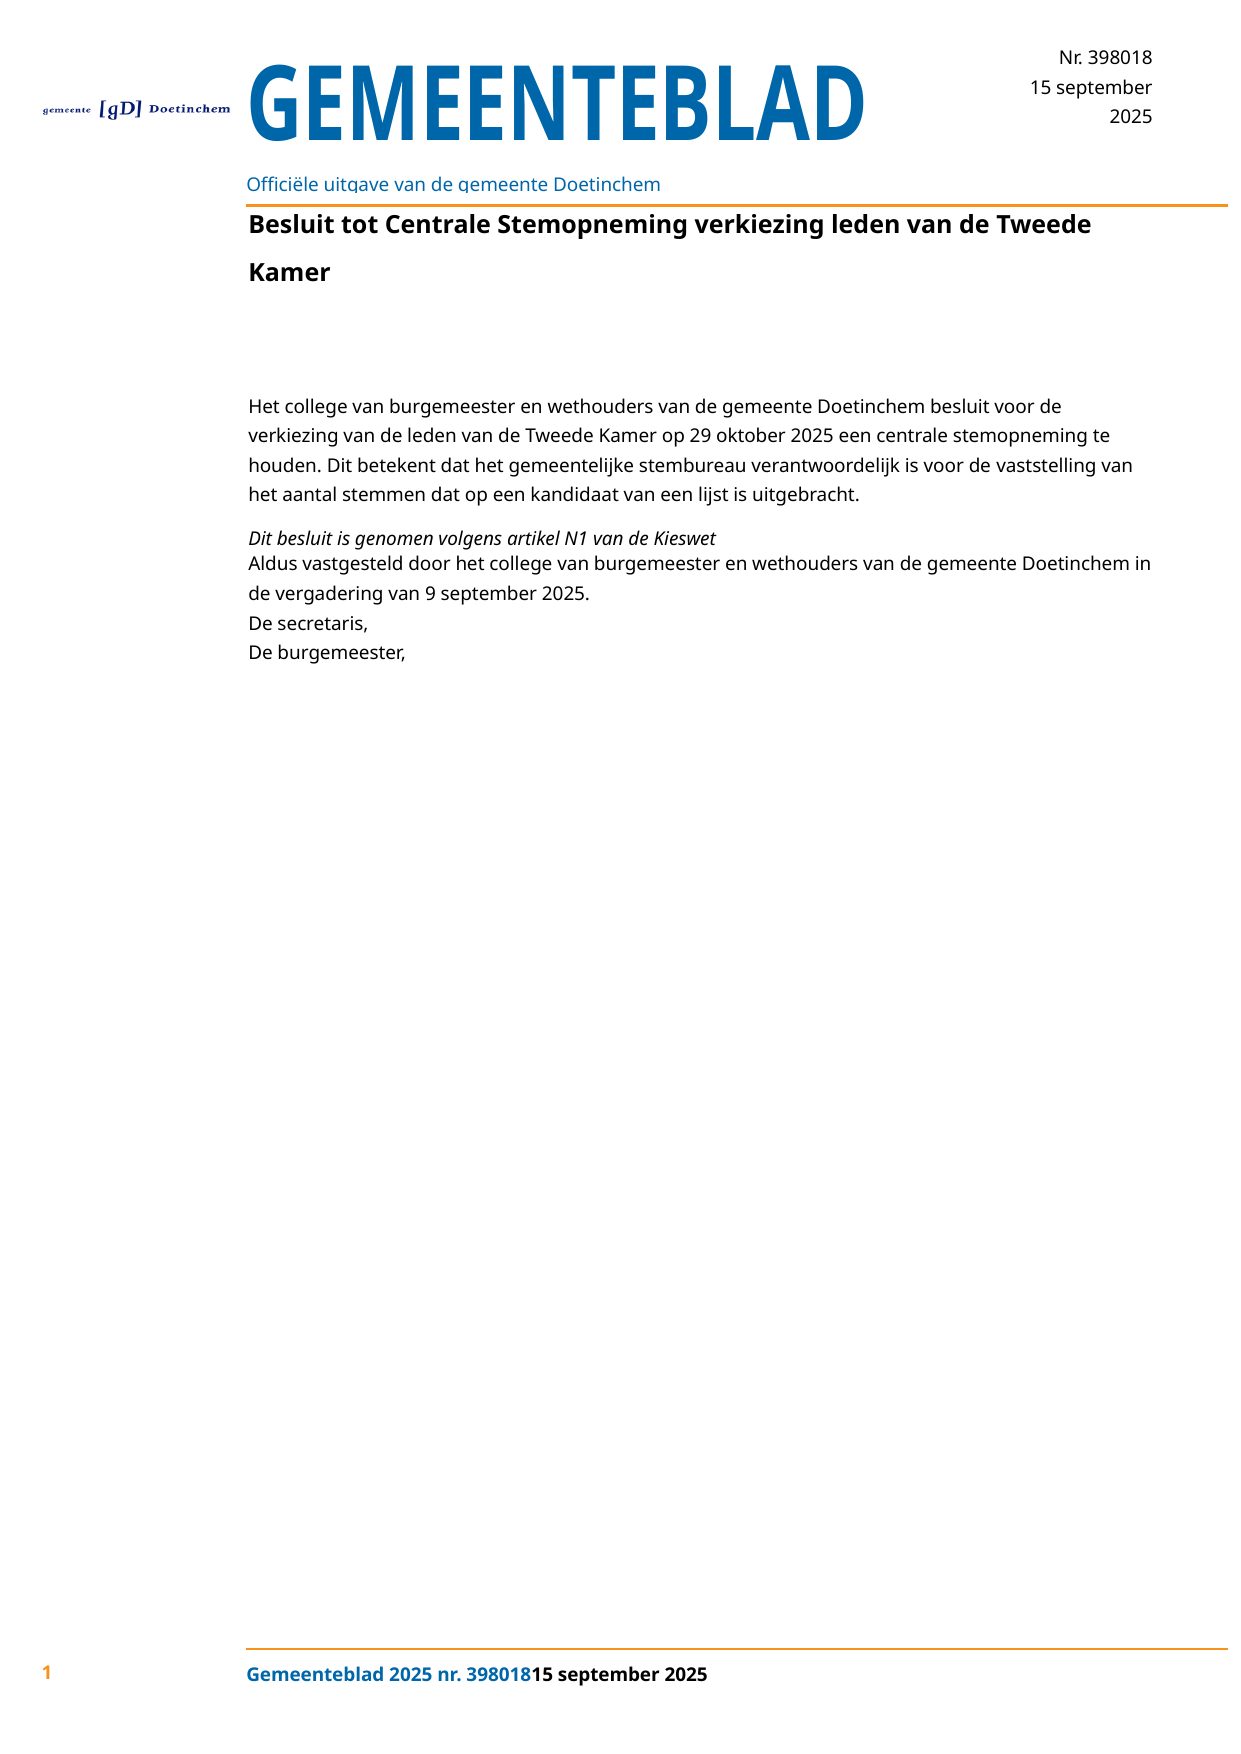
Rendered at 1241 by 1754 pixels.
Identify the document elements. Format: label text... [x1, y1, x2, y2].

text Het college van burgemeester en wethouders van de gemeente Doetinchem besluit voor de verkiezing van de leden van de Tweede Kamer op 29 oktober 2025 een centrale stemopneming te houden. Dit betekent dat het gemeentelijke stembureau verantwoordelijk is voor de vaststelling van het aantal stemmen dat op een kandidaat van een lijst is uitgebracht. [248, 393, 1152, 507]
text Aldus vastgesteld door het college van burgemeester en wethouders van de gemeente Doetinchem in de vergadering van 9 september 2025. [248, 551, 1152, 606]
picture [41, 47, 231, 172]
text De secretaris, [248, 610, 1152, 635]
text Dit besluit is genomen volgens artikel N1 van de Kieswet [248, 525, 1152, 551]
text De burgemeester, [248, 639, 1152, 665]
text Besluit tot Centrale Stemopneming verkiezing leden van de Tweede Kamer [248, 207, 1152, 288]
